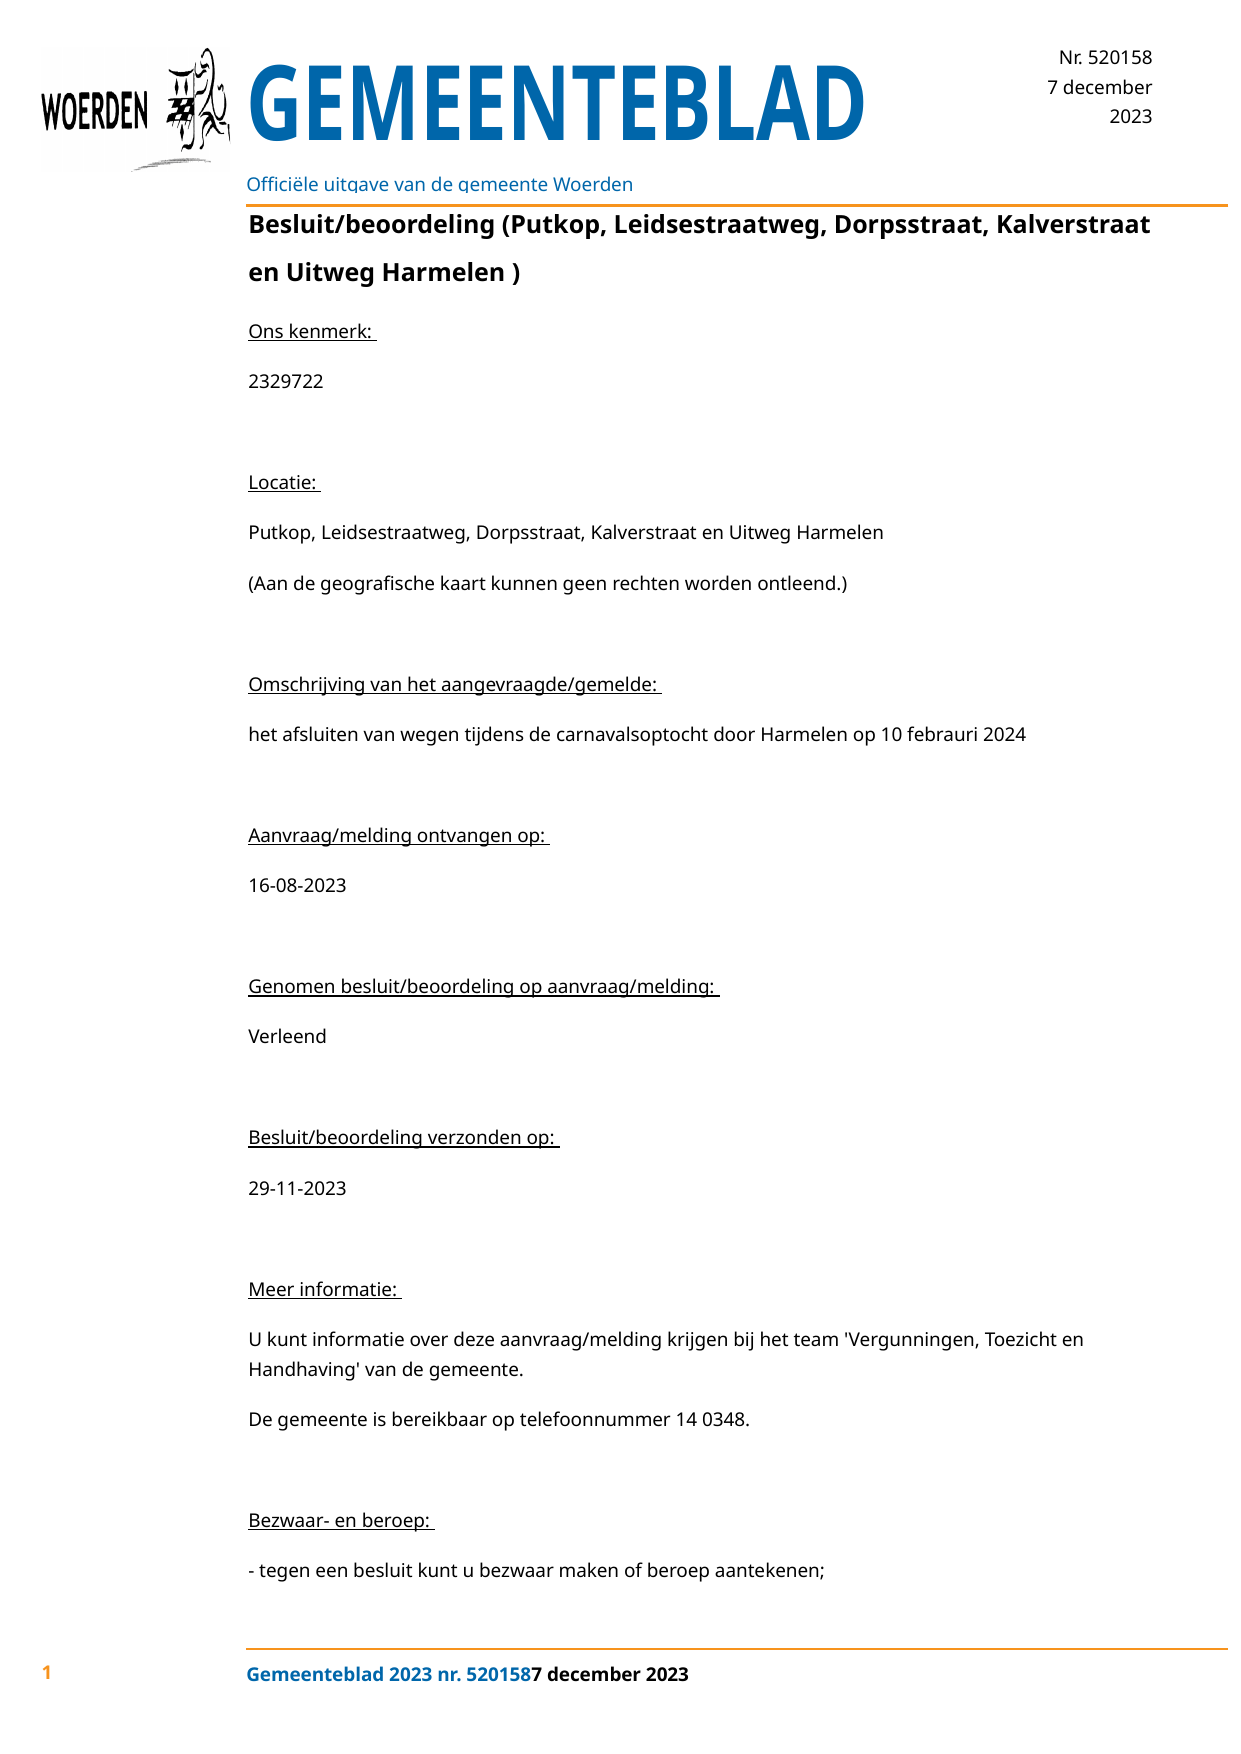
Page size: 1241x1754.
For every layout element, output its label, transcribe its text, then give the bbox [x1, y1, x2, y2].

text (Aan de geografische kaart kunnen geen rechten worden ontleend.) [248, 570, 1152, 596]
text Besluit/beoordeling (Putkop, Leidsestraatweg, Dorpsstraat, Kalverstraat en Uitweg Harmelen ) [248, 207, 1152, 288]
text - tegen een besluit kunt u bezwaar maken of beroep aantekenen; [248, 1557, 1152, 1583]
text 29-11-2023 [248, 1175, 1152, 1201]
text De gemeente is bereikbaar op telefoonnummer 14 0348. [248, 1406, 1152, 1432]
text U kunt informatie over deze aanvraag/melding krijgen bij het team 'Vergunningen, Toezicht en Handhaving' van de gemeente. [248, 1326, 1152, 1382]
text 16-08-2023 [248, 872, 1152, 898]
text Genomen besluit/beoordeling op aanvraag/melding: [248, 973, 1152, 999]
text Putkop, Leidsestraatweg, Dorpsstraat, Kalverstraat en Uitweg Harmelen [248, 519, 1152, 545]
text Verleend [248, 1024, 1152, 1049]
text Besluit/beoordeling verzonden op: [248, 1124, 1152, 1150]
text Bezwaar- en beroep: [248, 1507, 1152, 1533]
text Omschrijving van het aangevraagde/gemelde: [248, 671, 1152, 697]
text het afsluiten van wegen tijdens de carnavalsoptocht door Harmelen op 10 febrauri 2024 [248, 721, 1152, 747]
picture [41, 47, 231, 172]
text 2329722 [248, 368, 1152, 394]
text Locatie: [248, 469, 1152, 495]
text Meer informatie: [248, 1276, 1152, 1302]
text Ons kenmerk: [248, 318, 1152, 344]
text Aanvraag/melding ontvangen op: [248, 822, 1152, 848]
